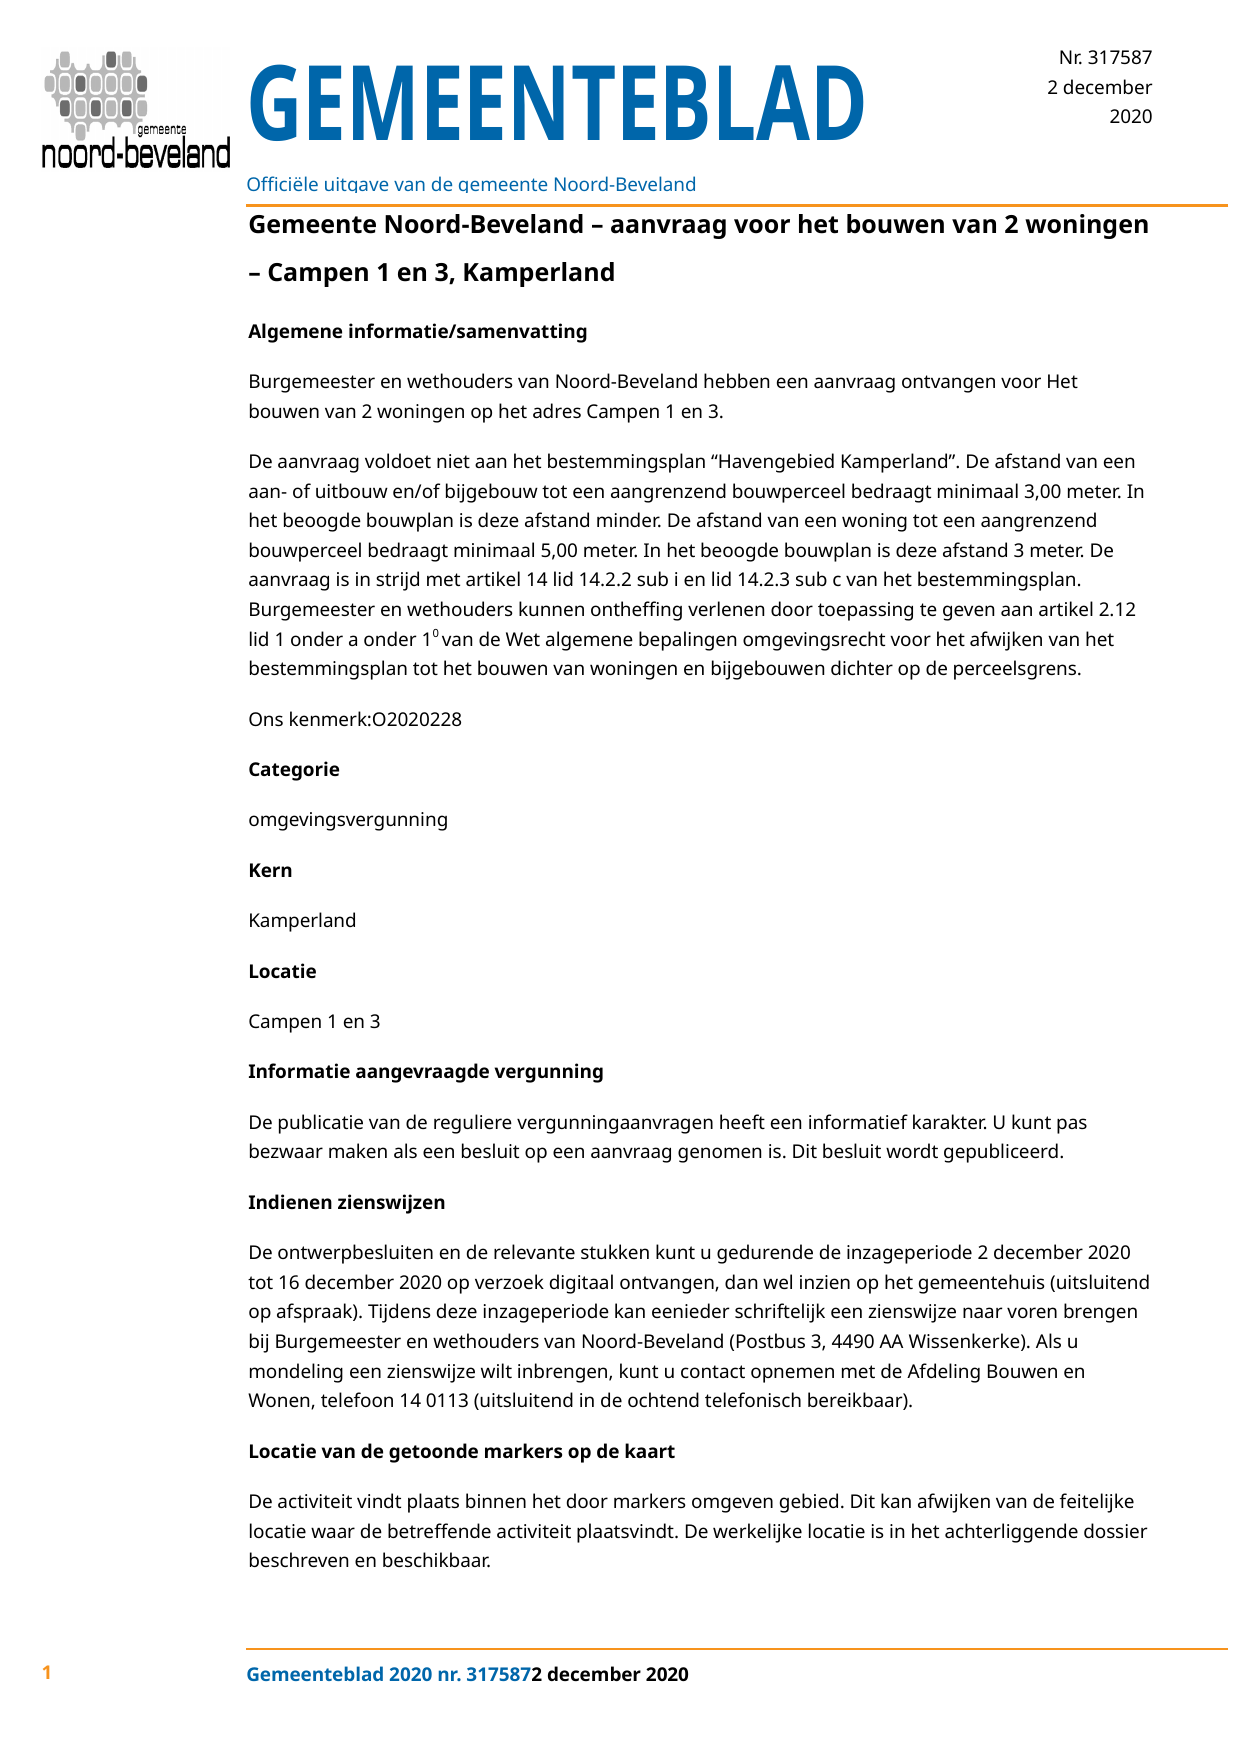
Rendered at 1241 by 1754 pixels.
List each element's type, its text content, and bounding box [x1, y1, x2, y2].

text De publicatie van de reguliere vergunningaanvragen heeft een informatief karakter. U kunt pas bezwaar maken als een besluit op een aanvraag genomen is. Dit besluit wordt gepubliceerd. [248, 1109, 1152, 1164]
text De activiteit vindt plaats binnen het door markers omgeven gebied. Dit kan afwijken van de feitelijke locatie waar de betreffende activiteit plaatsvindt. De werkelijke locatie is in het achterliggende dossier beschreven en beschikbaar. [248, 1488, 1152, 1573]
picture [41, 47, 231, 172]
text Locatie van de getoonde markers op de kaart [248, 1438, 1152, 1464]
text Burgemeester en wethouders van Noord-Beveland hebben een aanvraag ontvangen voor Het bouwen van 2 woningen op het adres Campen 1 en 3. [248, 368, 1152, 424]
text Informatie aangevraagde vergunning [248, 1059, 1152, 1084]
text Algemene informatie/samenvatting [248, 318, 1152, 344]
text omgevingsvergunning [248, 807, 1152, 832]
text Kamperland [248, 907, 1152, 933]
text Ons kenmerk:O2020228 [248, 706, 1152, 732]
text Campen 1 en 3 [248, 1008, 1152, 1034]
text Kern [248, 857, 1152, 883]
text De aanvraag voldoet niet aan het bestemmingsplan “Havengebied Kamperland”. De afstand van een aan- of uitbouw en/of bijgebouw tot een aangrenzend bouwperceel bedraagt minimaal 3,00 meter. In het beoogde bouwplan is deze afstand minder. De afstand van een woning tot een aangrenzend bouwperceel bedraagt minimaal 5,00 meter. In het beoogde bouwplan is deze afstand 3 meter. De aanvraag is in strijd met artikel 14 lid 14.2.2 sub i en lid 14.2.3 sub c van het bestemmingsplan. Burgemeester en wethouders kunnen ontheffing verlenen door toepassing te geven aan artikel 2.12 lid 1 onder a onder 10 van de Wet algemene bepalingen omgevingsrecht voor het afwijken van het bestemmingsplan tot het bouwen van woningen en bijgebouwen dichter op de perceelsgrens. [248, 448, 1152, 681]
text Categorie [248, 756, 1152, 782]
text Gemeente Noord-Beveland – aanvraag voor het bouwen van 2 woningen – Campen 1 en 3, Kamperland [248, 207, 1152, 288]
text De ontwerpbesluiten en de relevante stukken kunt u gedurende de inzageperiode 2 december 2020 tot 16 december 2020 op verzoek digitaal ontvangen, dan wel inzien op het gemeentehuis (uitsluitend op afspraak). Tijdens deze inzageperiode kan eenieder schriftelijk een zienswijze naar voren brengen bij Burgemeester en wethouders van Noord-Beveland (Postbus 3, 4490 AA Wissenkerke). Als u mondeling een zienswijze wilt inbrengen, kunt u contact opnemen met de Afdeling Bouwen en Wonen, telefoon 14 0113 (uitsluitend in de ochtend telefonisch bereikbaar). [248, 1239, 1152, 1413]
text Locatie [248, 958, 1152, 984]
text Indienen zienswijzen [248, 1189, 1152, 1215]
